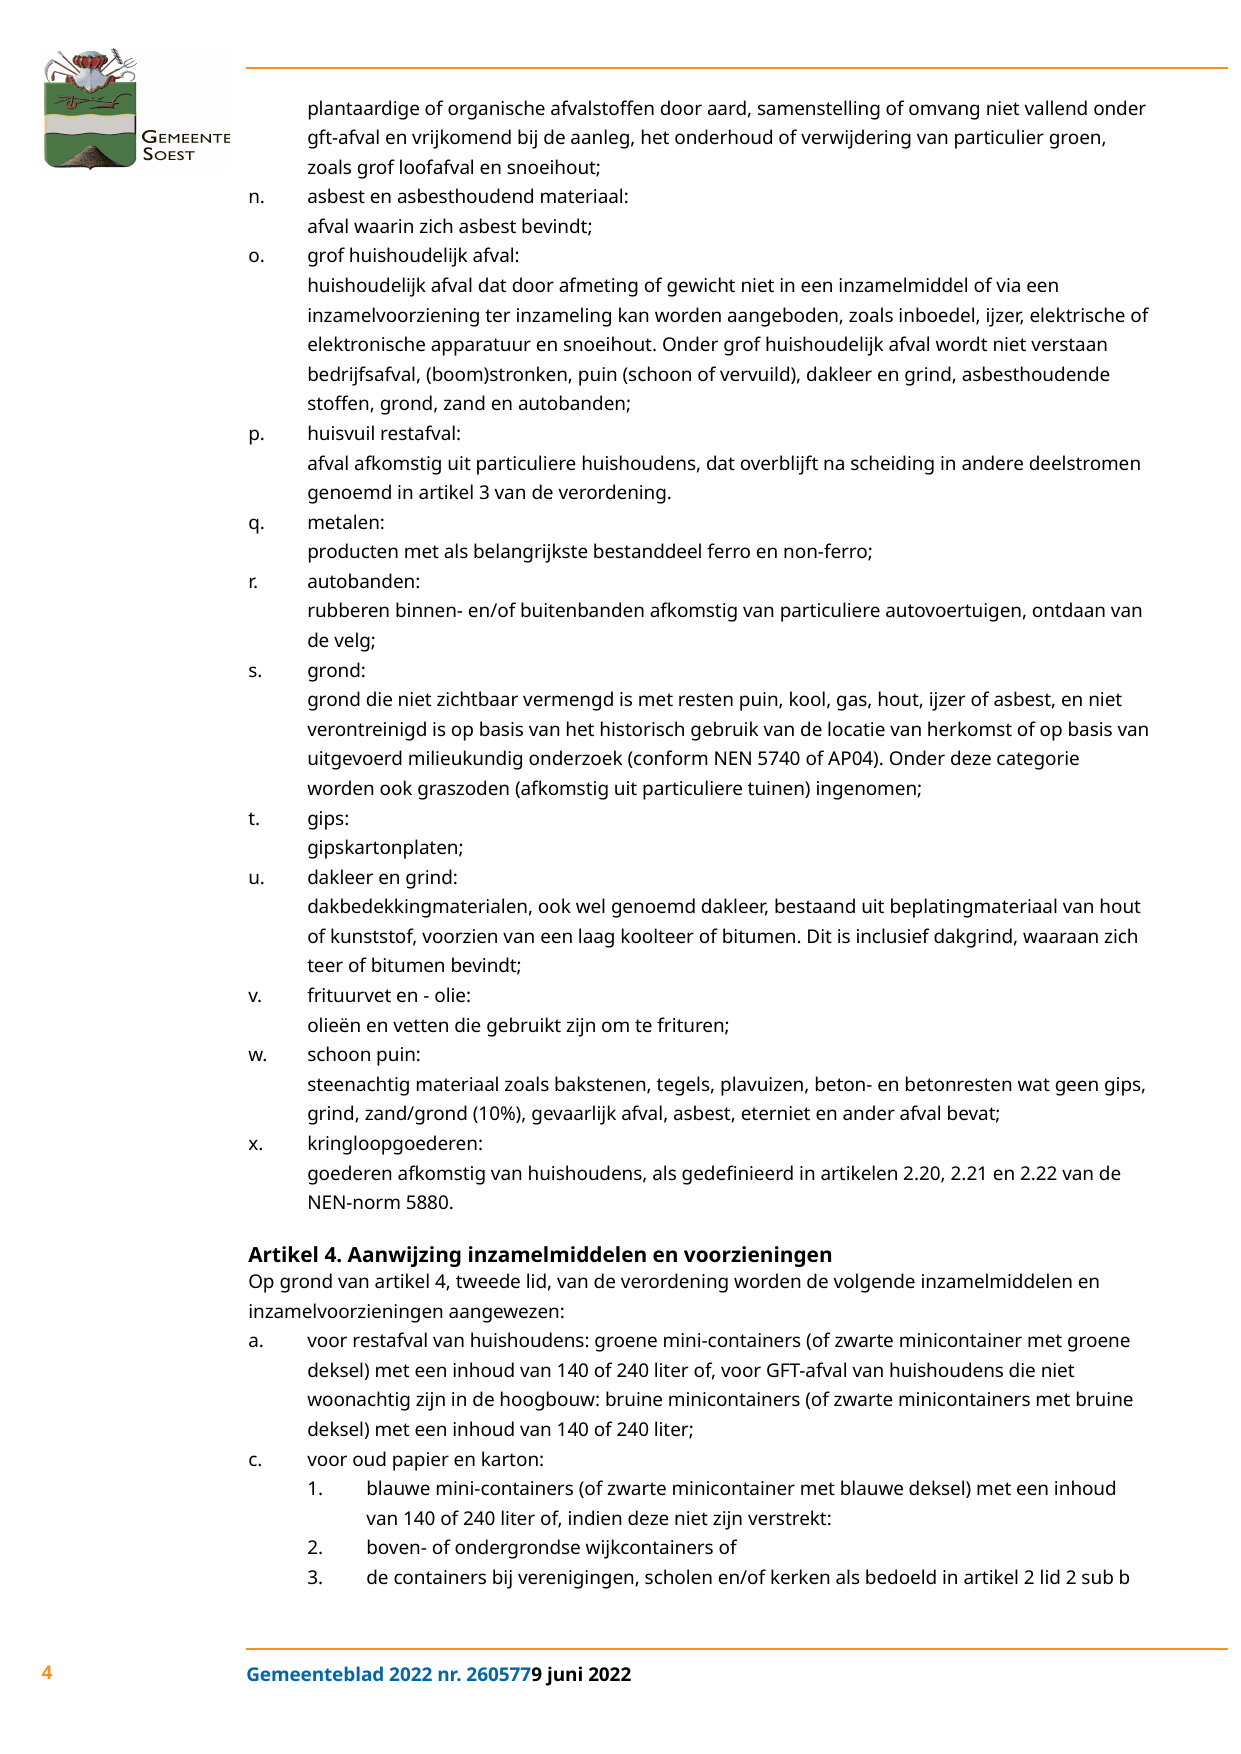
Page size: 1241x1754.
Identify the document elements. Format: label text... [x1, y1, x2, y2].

list plantaardige of organische afvalstoffen door aard, samenstelling of omvang niet vallend onder [248, 95, 1152, 121]
list voor oud papier en karton: [248, 1446, 1152, 1471]
list rubberen binnen- en/of buitenbanden afkomstig van particuliere autovoertuigen, ontdaan van de velg; [248, 598, 1152, 653]
list huisvuil restafval: [248, 420, 1152, 446]
list grof huishoudelijk afval: [248, 243, 1152, 268]
list huishoudelijk afval dat door afmeting of gewicht niet in een inzamelmiddel of via een inzamelvoorziening ter inzameling kan worden aangeboden, zoals inboedel, ijzer, elektrische of elektronische apparatuur en snoeihout. Onder grof huishoudelijk afval wordt niet verstaan bedrijfsafval, (boom)stronken, puin (schoon of vervuild), dakleer en grind, asbesthoudende stoffen, grond, zand en autobanden; [248, 272, 1152, 416]
list gips: [248, 805, 1152, 831]
list producten met als belangrijkste bestanddeel ferro en non-ferro; [248, 538, 1152, 564]
list autobanden: [248, 568, 1152, 594]
list boven- of ondergrondse wijkcontainers of [307, 1534, 1152, 1560]
list olieën en vetten die gebruikt zijn om te frituren; [248, 1012, 1152, 1038]
list gft-afval en vrijkomend bij de aanleg, het onderhoud of verwijdering van particulier groen, zoals grof loofafval en snoeihout; [248, 124, 1152, 180]
list de containers bij verenigingen, scholen en/of kerken als bedoeld in artikel 2 lid 2 sub b [307, 1564, 1152, 1590]
list metalen: [248, 509, 1152, 535]
list dakleer en grind: [248, 864, 1152, 890]
text Op grond van artikel 4, tweede lid, van de verordening worden de volgende inzamelmiddelen en inzamelvoorzieningen aangewezen: [248, 1268, 1152, 1323]
list schoon puin: [248, 1041, 1152, 1067]
list blauwe mini-containers (of zwarte minicontainer met blauwe deksel) met een inhoud van 140 of 240 liter of, indien deze niet zijn verstrekt: [307, 1475, 1152, 1531]
list steenachtig materiaal zoals bakstenen, tegels, plavuizen, beton- en betonresten wat geen gips, grind, zand/grond (10%), gevaarlijk afval, asbest, eterniet en ander afval bevat; [248, 1071, 1152, 1126]
list grond die niet zichtbaar vermengd is met resten puin, kool, gas, hout, ijzer of asbest, en niet verontreinigd is op basis van het historisch gebruik van de locatie van herkomst of op basis van uitgevoerd milieukundig onderzoek (conform NEN 5740 of AP04). Onder deze categorie worden ook graszoden (afkomstig uit particuliere tuinen) ingenomen; [248, 686, 1152, 801]
list frituurvet en - olie: [248, 982, 1152, 1008]
picture [41, 47, 231, 172]
list afval afkomstig uit particuliere huishoudens, dat overblijft na scheiding in andere deelstromen genoemd in artikel 3 van de verordening. [248, 450, 1152, 505]
text Artikel 4. Aanwijzing inzamelmiddelen en voorzieningen [248, 1240, 1152, 1268]
list dakbedekkingmaterialen, ook wel genoemd dakleer, bestaand uit beplatingmateriaal van hout of kunststof, voorzien van een laag koolteer of bitumen. Dit is inclusief dakgrind, waaraan zich teer of bitumen bevindt; [248, 893, 1152, 978]
list voor restafval van huishoudens: groene mini-containers (of zwarte minicontainer met groene deksel) met een inhoud van 140 of 240 liter of, voor GFT-afval van huishoudens die niet woonachtig zijn in de hoogbouw: bruine minicontainers (of zwarte minicontainers met bruine deksel) met een inhoud van 140 of 240 liter; [248, 1327, 1152, 1442]
list asbest en asbesthoudend materiaal: [248, 183, 1152, 209]
list afval waarin zich asbest bevindt; [248, 213, 1152, 239]
list gipskartonplaten; [248, 834, 1152, 860]
list goederen afkomstig van huishoudens, als gedefinieerd in artikelen 2.20, 2.21 en 2.22 van de NEN-norm 5880. [248, 1160, 1152, 1215]
list grond: [248, 657, 1152, 683]
list kringloopgoederen: [248, 1130, 1152, 1156]
